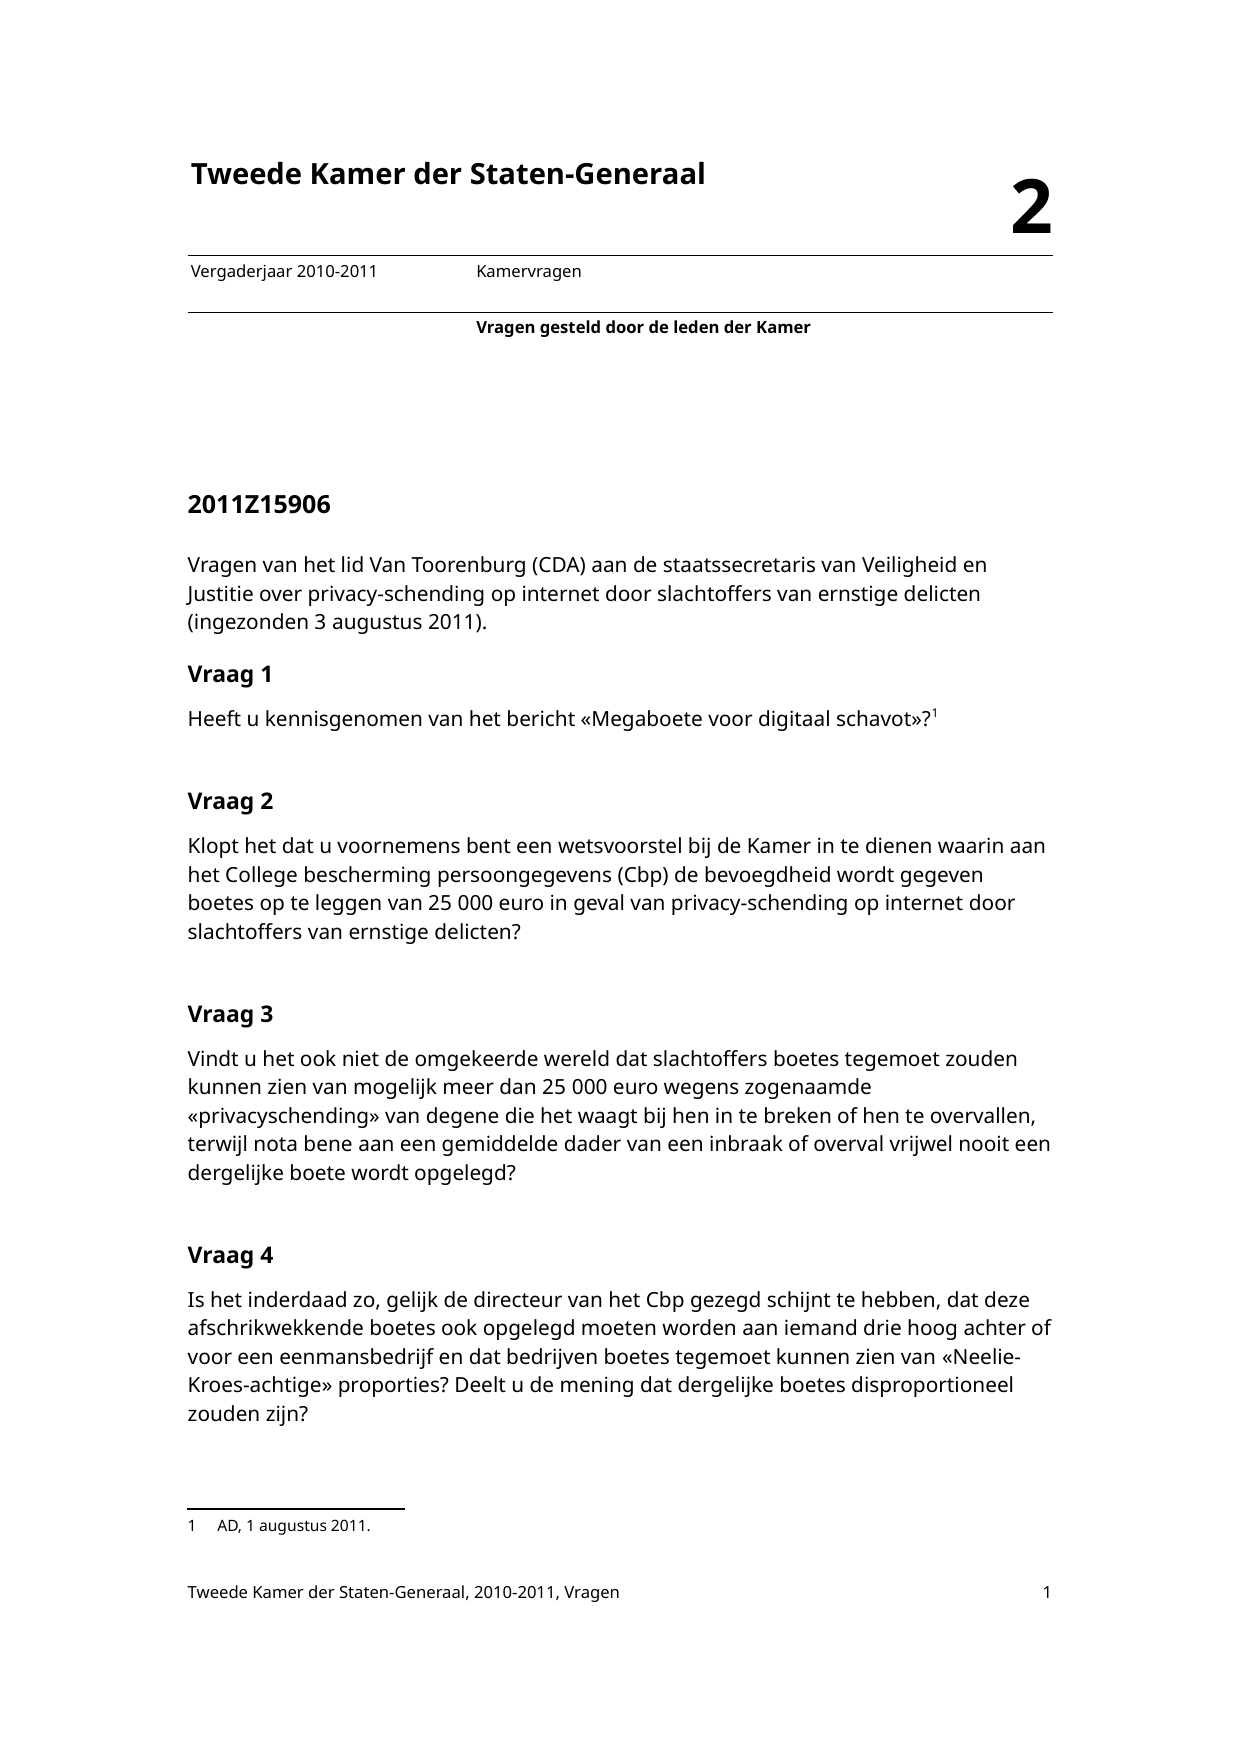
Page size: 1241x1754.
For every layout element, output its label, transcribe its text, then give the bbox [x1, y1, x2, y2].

text Vindt u het ook niet de omgekeerde wereld dat slachtoffers boetes tegemoet zouden kunnen zien van mogelijk meer dan 25 000 euro wegens zogenaamde «privacyschending» van degene die het waagt bij hen in te breken of hen te overvallen, terwijl nota bene aan een gemiddelde dader van een inbraak of overval vrijwel nooit een dergelijke boete wordt opgelegd? [187, 1044, 1053, 1186]
text Is het inderdaad zo, gelijk de directeur van het Cbp gezegd schijnt te hebben, dat deze afschrikwekkende boetes ook opgelegd moeten worden aan iemand drie hoog achter of voor een eenmansbedrijf en dat bedrijven boetes tegemoet kunnen zien van «Neelie-Kroes-achtige» proporties? Deelt u de mening dat dergelijke boetes disproportioneel zouden zijn? [187, 1285, 1053, 1427]
table_cell Vergaderjaar 2010-2011 [188, 256, 473, 312]
text Vragen van het lid Van Toorenburg (CDA) aan de staatssecretaris van Veiligheid en Justitie over privacy-schending op internet door slachtoffers van ernstige delicten (ingezonden 3 augustus 2011). [187, 550, 1053, 636]
text AD, 1 augustus 2011. [187, 1508, 1053, 1536]
subtitle Vraag 1 [187, 658, 1053, 689]
table_header 2 [880, 150, 1053, 255]
table_header Tweede Kamer der Staten-Generaal [188, 150, 879, 255]
subtitle Vraag 4 [187, 1239, 1053, 1270]
table_cell [188, 313, 473, 339]
subtitle Vraag 2 [187, 785, 1053, 817]
text 2011Z15906 [187, 487, 1053, 521]
table_cell Kamervragen [473, 256, 1053, 312]
subtitle Vraag 3 [187, 998, 1053, 1029]
table_cell Vragen gesteld door de leden der Kamer [473, 313, 1053, 339]
text Klopt het dat u voornemens bent een wetsvoorstel bij de Kamer in te dienen waarin aan het College bescherming persoongegevens (Cbp) de bevoegdheid wordt gegeven boetes op te leggen van 25 000 euro in geval van privacy-schending op internet door slachtoffers van ernstige delicten? [187, 832, 1053, 945]
text Heeft u kennisgenomen van het bericht «Megaboete voor digitaal schavot»? [187, 704, 1053, 733]
